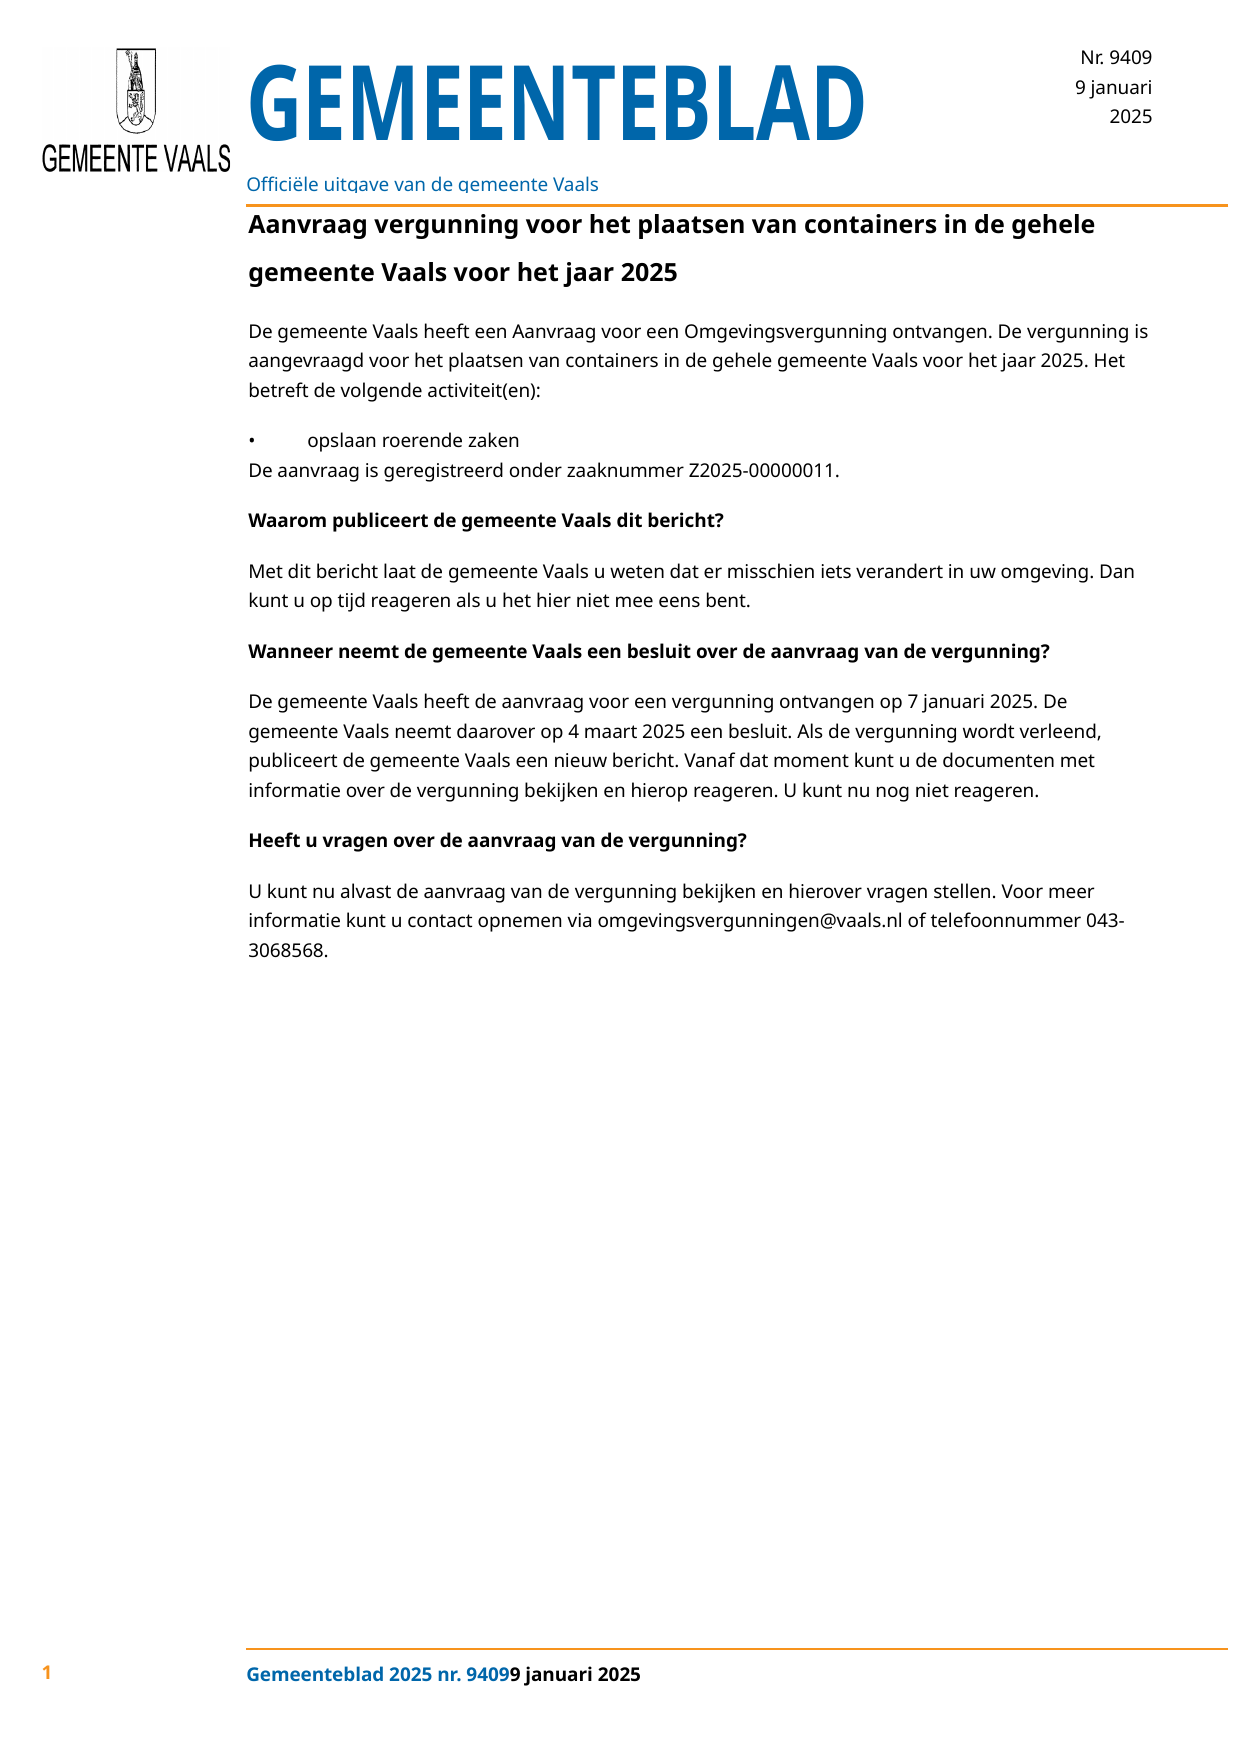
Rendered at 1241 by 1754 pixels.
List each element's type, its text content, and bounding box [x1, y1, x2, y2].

text Wanneer neemt de gemeente Vaals een besluit over de aanvraag van de vergunning? [248, 638, 1152, 664]
text Met dit bericht laat de gemeente Vaals u weten dat er misschien iets verandert in uw omgeving. Dan kunt u op tijd reageren als u het hier niet mee eens bent. [248, 558, 1152, 613]
list opslaan roerende zaken [248, 427, 1152, 453]
text Heeft u vragen over de aanvraag van de vergunning? [248, 827, 1152, 853]
text U kunt nu alvast de aanvraag van de vergunning bekijken en hierover vragen stellen. Voor meer informatie kunt u contact opnemen via omgevingsvergunningen@vaals.nl of telefoonnummer 043-3068568. [248, 878, 1152, 963]
text De gemeente Vaals heeft de aanvraag voor een vergunning ontvangen op 7 januari 2025. De gemeente Vaals neemt daarover op 4 maart 2025 een besluit. Als de vergunning wordt verleend, publiceert de gemeente Vaals een nieuw bericht. Vanaf dat moment kunt u de documenten met informatie over de vergunning bekijken en hierop reageren. U kunt nu nog niet reageren. [248, 688, 1152, 803]
text De aanvraag is geregistreerd onder zaaknummer Z2025-00000011. [248, 457, 1152, 483]
text Waarom publiceert de gemeente Vaals dit bericht? [248, 507, 1152, 533]
text Aanvraag vergunning voor het plaatsen van containers in de gehele gemeente Vaals voor het jaar 2025 [248, 207, 1152, 288]
picture [41, 47, 231, 172]
text De gemeente Vaals heeft een Aanvraag voor een Omgevingsvergunning ontvangen. De vergunning is aangevraagd voor het plaatsen van containers in de gehele gemeente Vaals voor het jaar 2025. Het betreft de volgende activiteit(en): [248, 318, 1152, 403]
